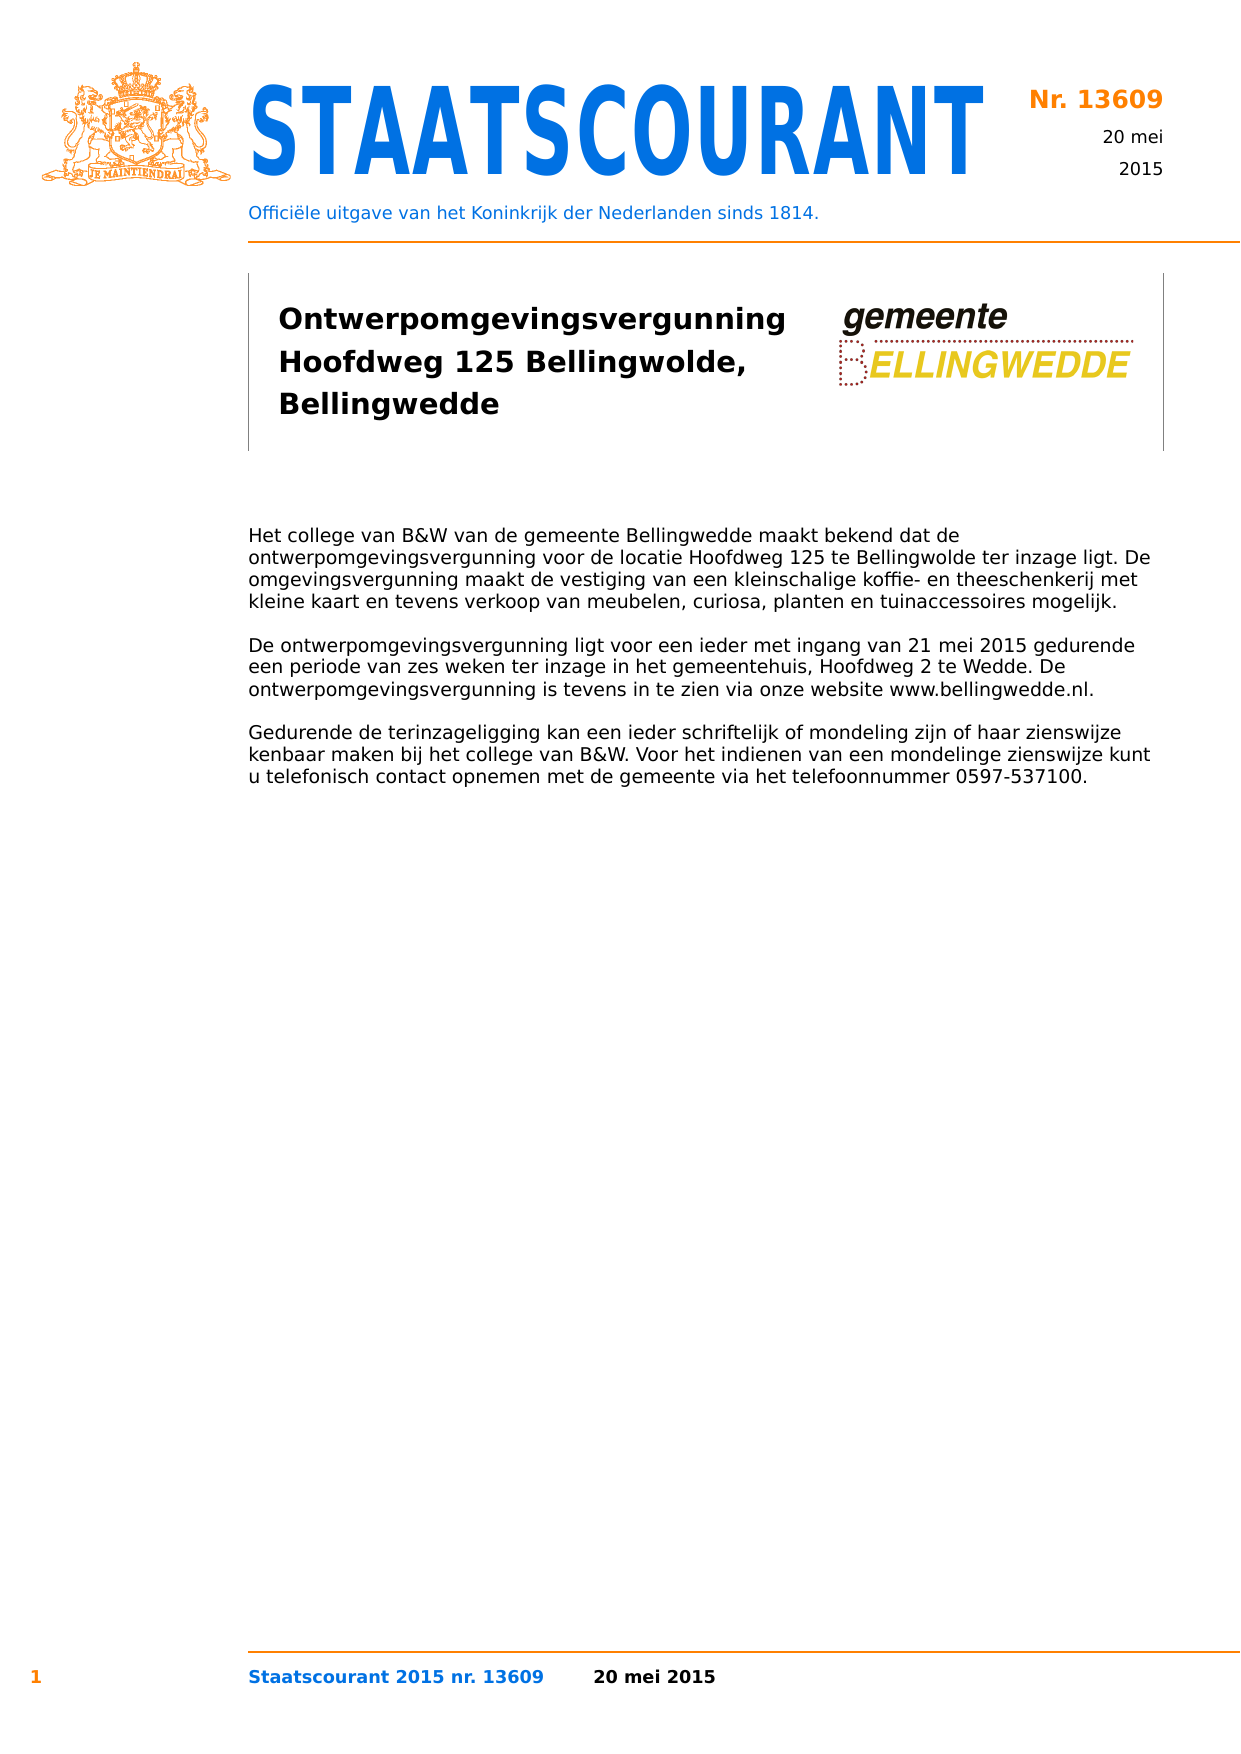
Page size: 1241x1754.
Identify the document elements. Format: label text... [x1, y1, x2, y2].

text Gedurende de terinzageligging kan een ieder schriftelijk of mondeling zijn of haar zienswijze kenbaar maken bij het college van B&W. Voor het indienen van een mondelinge zienswijze kunt u telefonisch contact opnemen met de gemeente via het telefoonnummer 0597-537100. [248, 722, 1163, 788]
table_header Nr. 13609 [998, 62, 1240, 121]
subtitle Ontwerpomgevingsvergunning Hoofdweg 125 Bellingwolde, Bellingwedde [249, 273, 1163, 451]
table_header STAATSCOURANT [248, 62, 998, 203]
table_cell 2015 [998, 153, 1240, 203]
table_cell Officiële uitgave van het Koninkrijk der Nederlanden sinds 1814. [248, 203, 1240, 241]
picture [41, 62, 231, 186]
picture [838, 302, 1134, 386]
text De ontwerpomgevingsvergunning ligt voor een ieder met ingang van 21 mei 2015 gedurende een periode van zes weken ter inzage in het gemeentehuis, Hoofdweg 2 te Wedde. De ontwerpomgevingsvergunning is tevens in te zien via onze website www.bellingwedde.nl. [248, 634, 1163, 700]
table_header [25, 62, 248, 241]
table_cell 20 mei [998, 121, 1240, 153]
text Het college van B&W van de gemeente Bellingwedde maakt bekend dat de ontwerpomgevingsvergunning voor de locatie Hoofdweg 125 te Bellingwolde ter inzage ligt. De omgevingsvergunning maakt de vestiging van een kleinschalige koffie- en theeschenkerij met kleine kaart en tevens verkoop van meubelen, curiosa, planten en tuinaccessoires mogelijk. [248, 525, 1163, 613]
